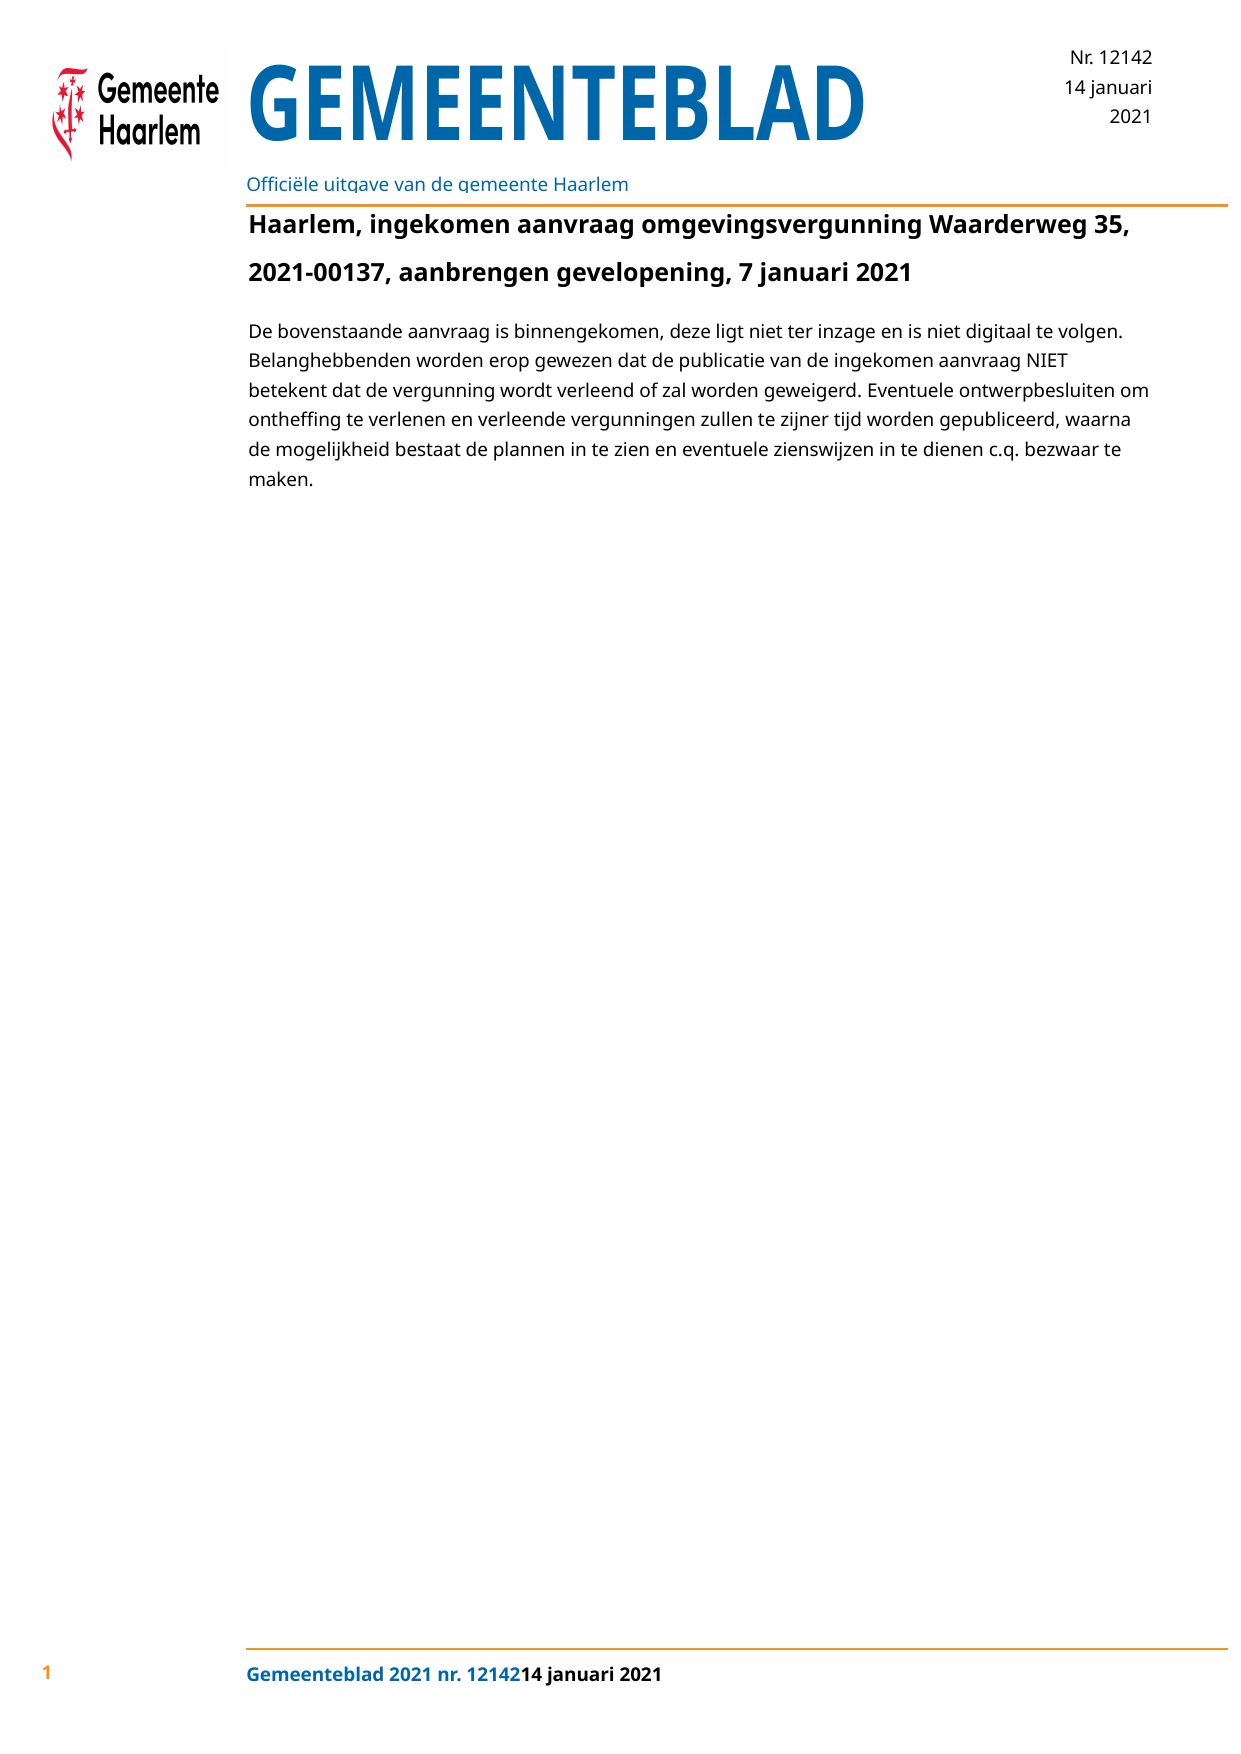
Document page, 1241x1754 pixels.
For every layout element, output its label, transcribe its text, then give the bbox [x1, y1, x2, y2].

picture [41, 47, 231, 172]
text De bovenstaande aanvraag is binnengekomen, deze ligt niet ter inzage en is niet digitaal te volgen. Belanghebbenden worden erop gewezen dat de publicatie van de ingekomen aanvraag NIET betekent dat de vergunning wordt verleend of zal worden geweigerd. Eventuele ontwerpbesluiten om ontheffing te verlenen en verleende vergunningen zullen te zijner tijd worden gepubliceerd, waarna de mogelijkheid bestaat de plannen in te zien en eventuele zienswijzen in te dienen c.q. bezwaar te maken. [248, 318, 1152, 492]
text Haarlem, ingekomen aanvraag omgevingsvergunning Waarderweg 35, 2021-00137, aanbrengen gevelopening, 7 januari 2021 [248, 207, 1152, 288]
